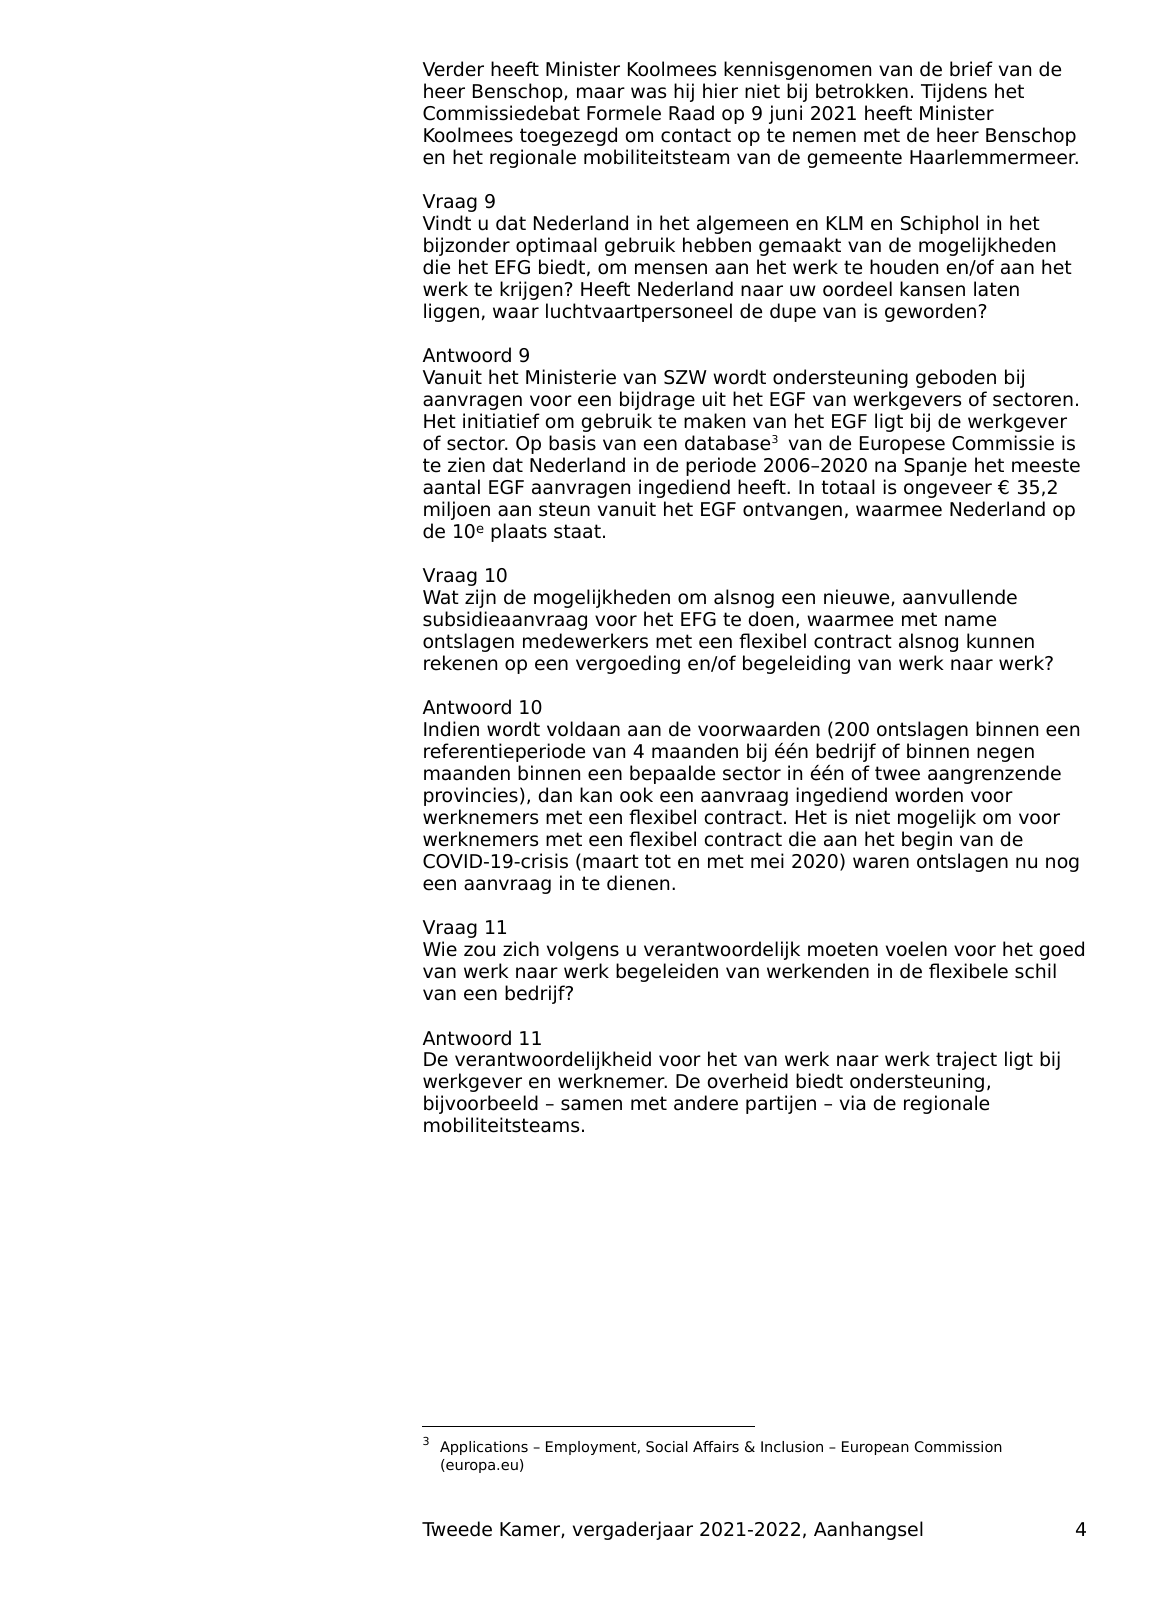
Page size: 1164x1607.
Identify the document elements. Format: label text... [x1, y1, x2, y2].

text Vanuit het Ministerie van SZW wordt ondersteuning geboden bij aanvragen voor een bijdrage uit het EGF van werkgevers of sectoren. Het initiatief om gebruik te maken van het EGF ligt bij de werkgever of sector. Op basis van een database van de Europese Commissie is te zien dat Nederland in de periode 2006–2020 na Spanje het meeste aantal EGF aanvragen ingediend heeft. In totaal is ongeveer € 35,2 miljoen aan steun vanuit het EGF ontvangen, waarmee Nederland op de 10e plaats staat. [422, 367, 1087, 543]
text Antwoord 11 [422, 1027, 1087, 1049]
text Antwoord 9 [422, 345, 1087, 367]
text Verder heeft Minister Koolmees kennisgenomen van de brief van de heer Benschop, maar was hij hier niet bij betrokken. Tijdens het Commissiedebat Formele Raad op 9 juni 2021 heeft Minister Koolmees toegezegd om contact op te nemen met de heer Benschop en het regionale mobiliteitsteam van de gemeente Haarlemmermeer. [422, 59, 1087, 169]
text Applications – Employment, Social Affairs & Inclusion – European Commission (europa.eu) [422, 1435, 1087, 1474]
text Vindt u dat Nederland in het algemeen en KLM en Schiphol in het bijzonder optimaal gebruik hebben gemaakt van de mogelijkheden die het EFG biedt, om mensen aan het werk te houden en/of aan het werk te krijgen? Heeft Nederland naar uw oordeel kansen laten liggen, waar luchtvaartpersoneel de dupe van is geworden? [422, 213, 1087, 323]
text Vraag 9 [422, 191, 1087, 213]
text Vraag 11 [422, 917, 1087, 939]
text Vraag 10 [422, 565, 1087, 587]
text Wie zou zich volgens u verantwoordelijk moeten voelen voor het goed van werk naar werk begeleiden van werkenden in de flexibele schil van een bedrijf? [422, 939, 1087, 1005]
text Antwoord 10 [422, 697, 1087, 719]
text Indien wordt voldaan aan de voorwaarden (200 ontslagen binnen een referentieperiode van 4 maanden bij één bedrijf of binnen negen maanden binnen een bepaalde sector in één of twee aangrenzende provincies), dan kan ook een aanvraag ingediend worden voor werknemers met een flexibel contract. Het is niet mogelijk om voor werknemers met een flexibel contract die aan het begin van de COVID-19-crisis (maart tot en met mei 2020) waren ontslagen nu nog een aanvraag in te dienen. [422, 719, 1087, 895]
text De verantwoordelijkheid voor het van werk naar werk traject ligt bij werkgever en werknemer. De overheid biedt ondersteuning, bijvoorbeeld – samen met andere partijen – via de regionale mobiliteitsteams. [422, 1049, 1087, 1137]
text Wat zijn de mogelijkheden om alsnog een nieuwe, aanvullende subsidieaanvraag voor het EFG te doen, waarmee met name ontslagen medewerkers met een flexibel contract alsnog kunnen rekenen op een vergoeding en/of begeleiding van werk naar werk? [422, 587, 1087, 675]
